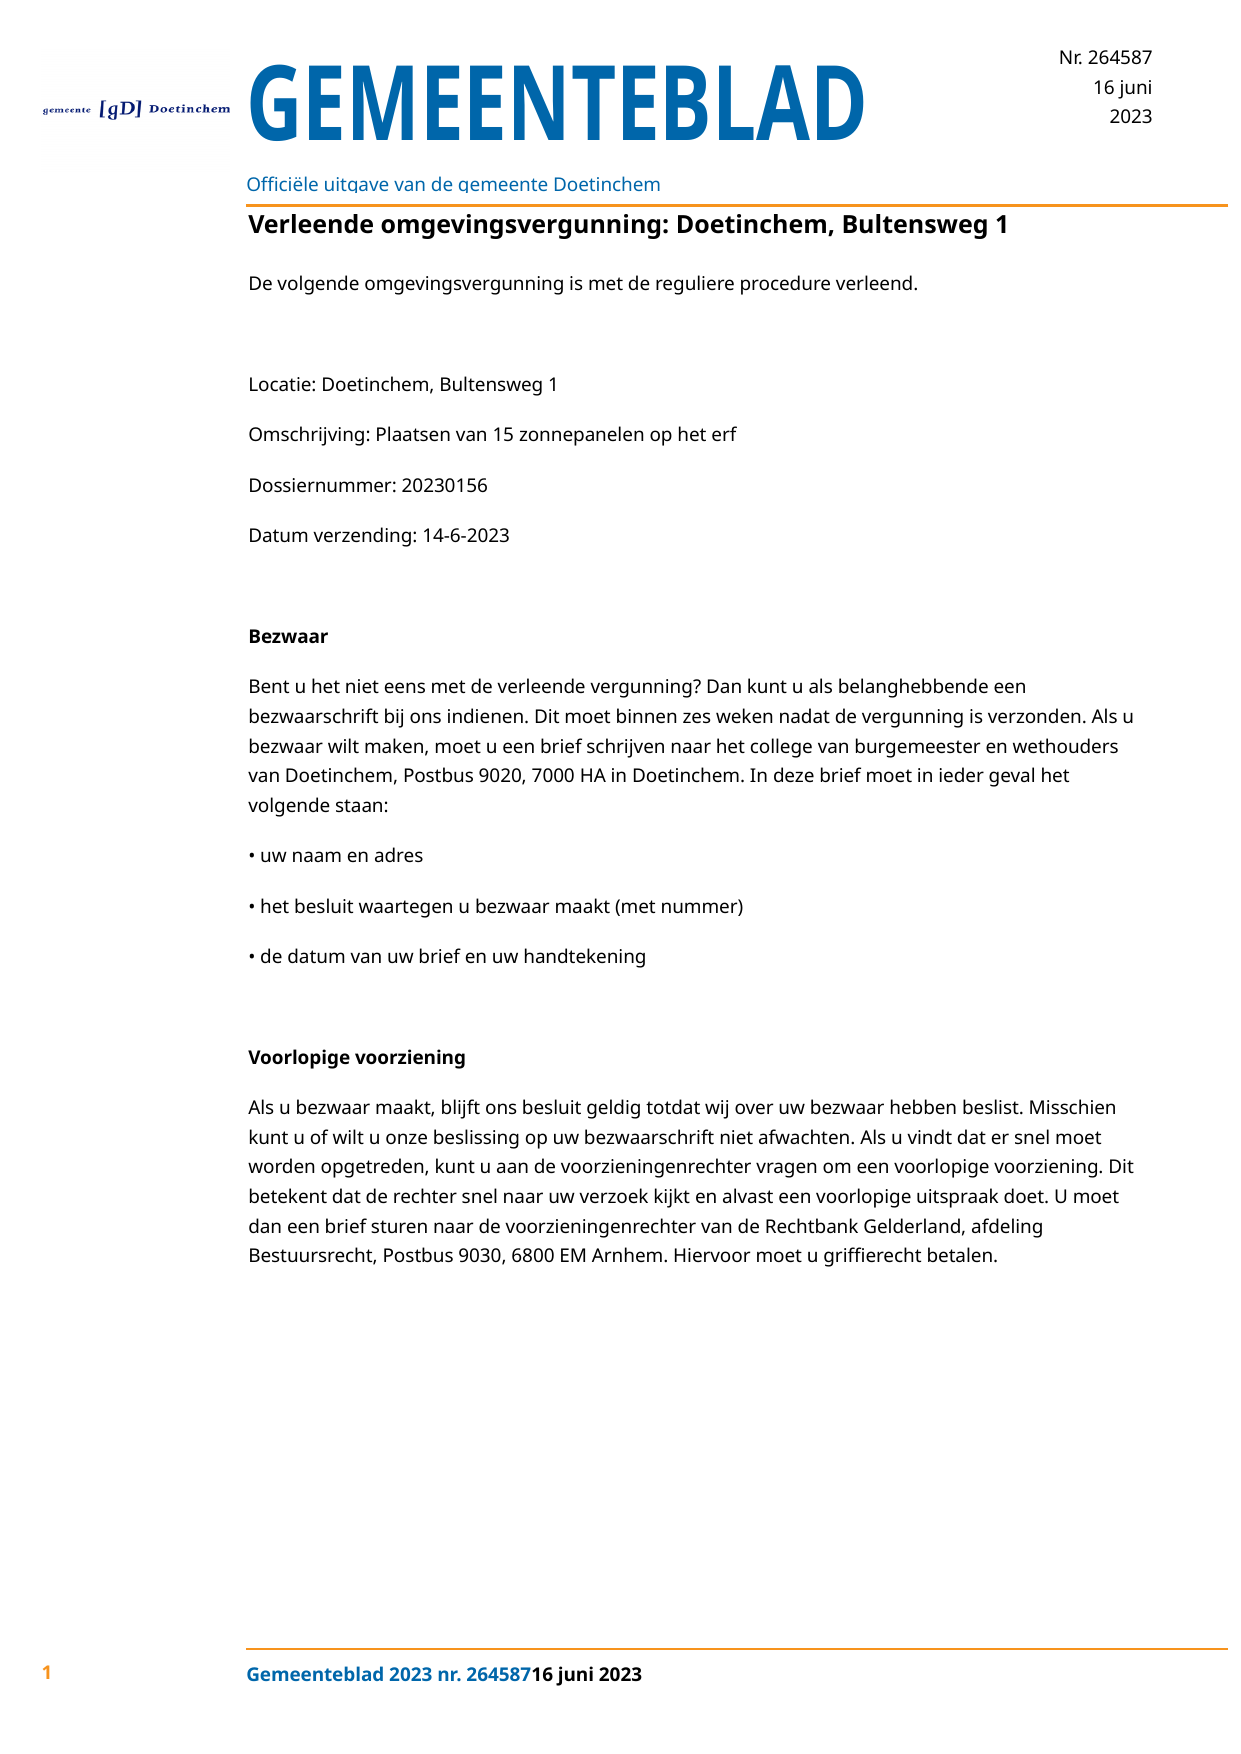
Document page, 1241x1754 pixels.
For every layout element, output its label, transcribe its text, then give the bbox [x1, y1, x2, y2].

text Omschrijving: Plaatsen van 15 zonnepanelen op het erf [248, 422, 1152, 447]
picture [41, 47, 231, 172]
text Bezwaar [248, 623, 1152, 649]
text Locatie: Doetinchem, Bultensweg 1 [248, 371, 1152, 397]
text Als u bezwaar maakt, blijft ons besluit geldig totdat wij over uw bezwaar hebben beslist. Misschien kunt u of wilt u onze beslissing op uw bezwaarschrift niet afwachten. Als u vindt dat er snel moet worden opgetreden, kunt u aan de voorzieningenrechter vragen om een voorlopige voorziening. Dit betekent dat de rechter snel naar uw verzoek kijkt en alvast een voorlopige uitspraak doet. U moet dan een brief sturen naar de voorzieningenrechter van de Rechtbank Gelderland, afdeling Bestuursrecht, Postbus 9030, 6800 EM Arnhem. Hiervoor moet u griffierecht betalen. [248, 1094, 1152, 1268]
text Datum verzending: 14-6-2023 [248, 522, 1152, 548]
text Voorlopige voorziening [248, 1044, 1152, 1070]
text Dossiernummer: 20230156 [248, 472, 1152, 498]
text Bent u het niet eens met de verleende vergunning? Dan kunt u als belanghebbende een bezwaarschrift bij ons indienen. Dit moet binnen zes weken nadat de vergunning is verzonden. Als u bezwaar wilt maken, moet u een brief schrijven naar het college van burgemeester en wethouders van Doetinchem, Postbus 9020, 7000 HA in Doetinchem. In deze brief moet in ieder geval het volgende staan: [248, 674, 1152, 818]
text • uw naam en adres [248, 842, 1152, 868]
text Verleende omgevingsvergunning: Doetinchem, Bultensweg 1 [248, 207, 1152, 241]
text • het besluit waartegen u bezwaar maakt (met nummer) [248, 893, 1152, 918]
text • de datum van uw brief en uw handtekening [248, 943, 1152, 969]
text De volgende omgevingsvergunning is met de reguliere procedure verleend. [248, 270, 1152, 296]
